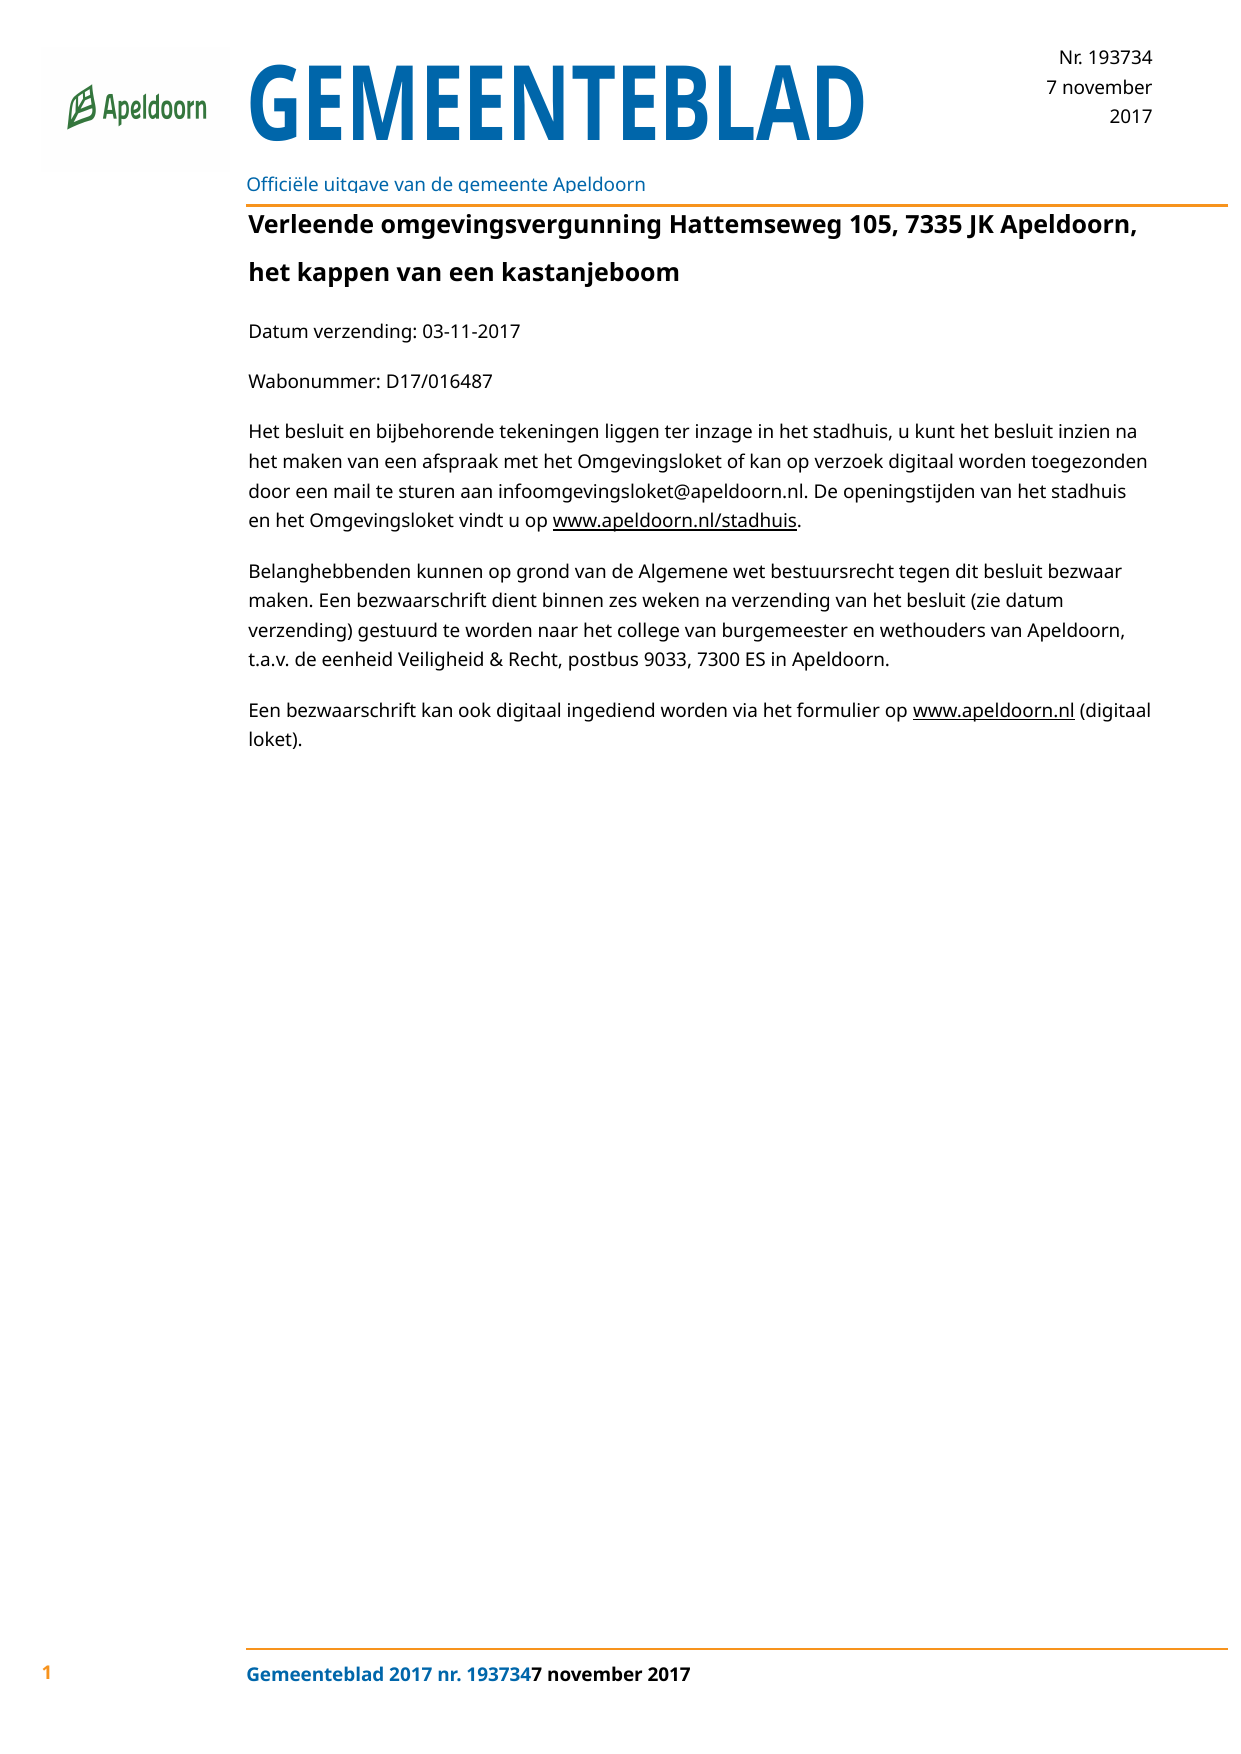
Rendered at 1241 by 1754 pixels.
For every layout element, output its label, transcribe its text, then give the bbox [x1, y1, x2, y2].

picture [41, 47, 231, 172]
text Het besluit en bijbehorende tekeningen liggen ter inzage in het stadhuis, u kunt het besluit inzien na het maken van een afspraak met het Omgevingsloket of kan op verzoek digitaal worden toegezonden door een mail te sturen aan infoomgevingsloket@apeldoorn.nl. De openingstijden van het stadhuis en het Omgevingsloket vindt u op www.apeldoorn.nl/stadhuis. [248, 419, 1152, 533]
text Datum verzending: 03-11-2017 [248, 318, 1152, 344]
text Verleende omgevingsvergunning Hattemseweg 105, 7335 JK Apeldoorn, het kappen van een kastanjeboom [248, 207, 1152, 288]
text Belanghebbenden kunnen op grond van de Algemene wet bestuursrecht tegen dit besluit bezwaar maken. Een bezwaarschrift dient binnen zes weken na verzending van het besluit (zie datum verzending) gestuurd te worden naar het college van burgemeester en wethouders van Apeldoorn, t.a.v. de eenheid Veiligheid & Recht, postbus 9033, 7300 ES in Apeldoorn. [248, 558, 1152, 672]
text Een bezwaarschrift kan ook digitaal ingediend worden via het formulier op www.apeldoorn.nl (digitaal loket). [248, 697, 1152, 752]
text Wabonummer: D17/016487 [248, 368, 1152, 394]
